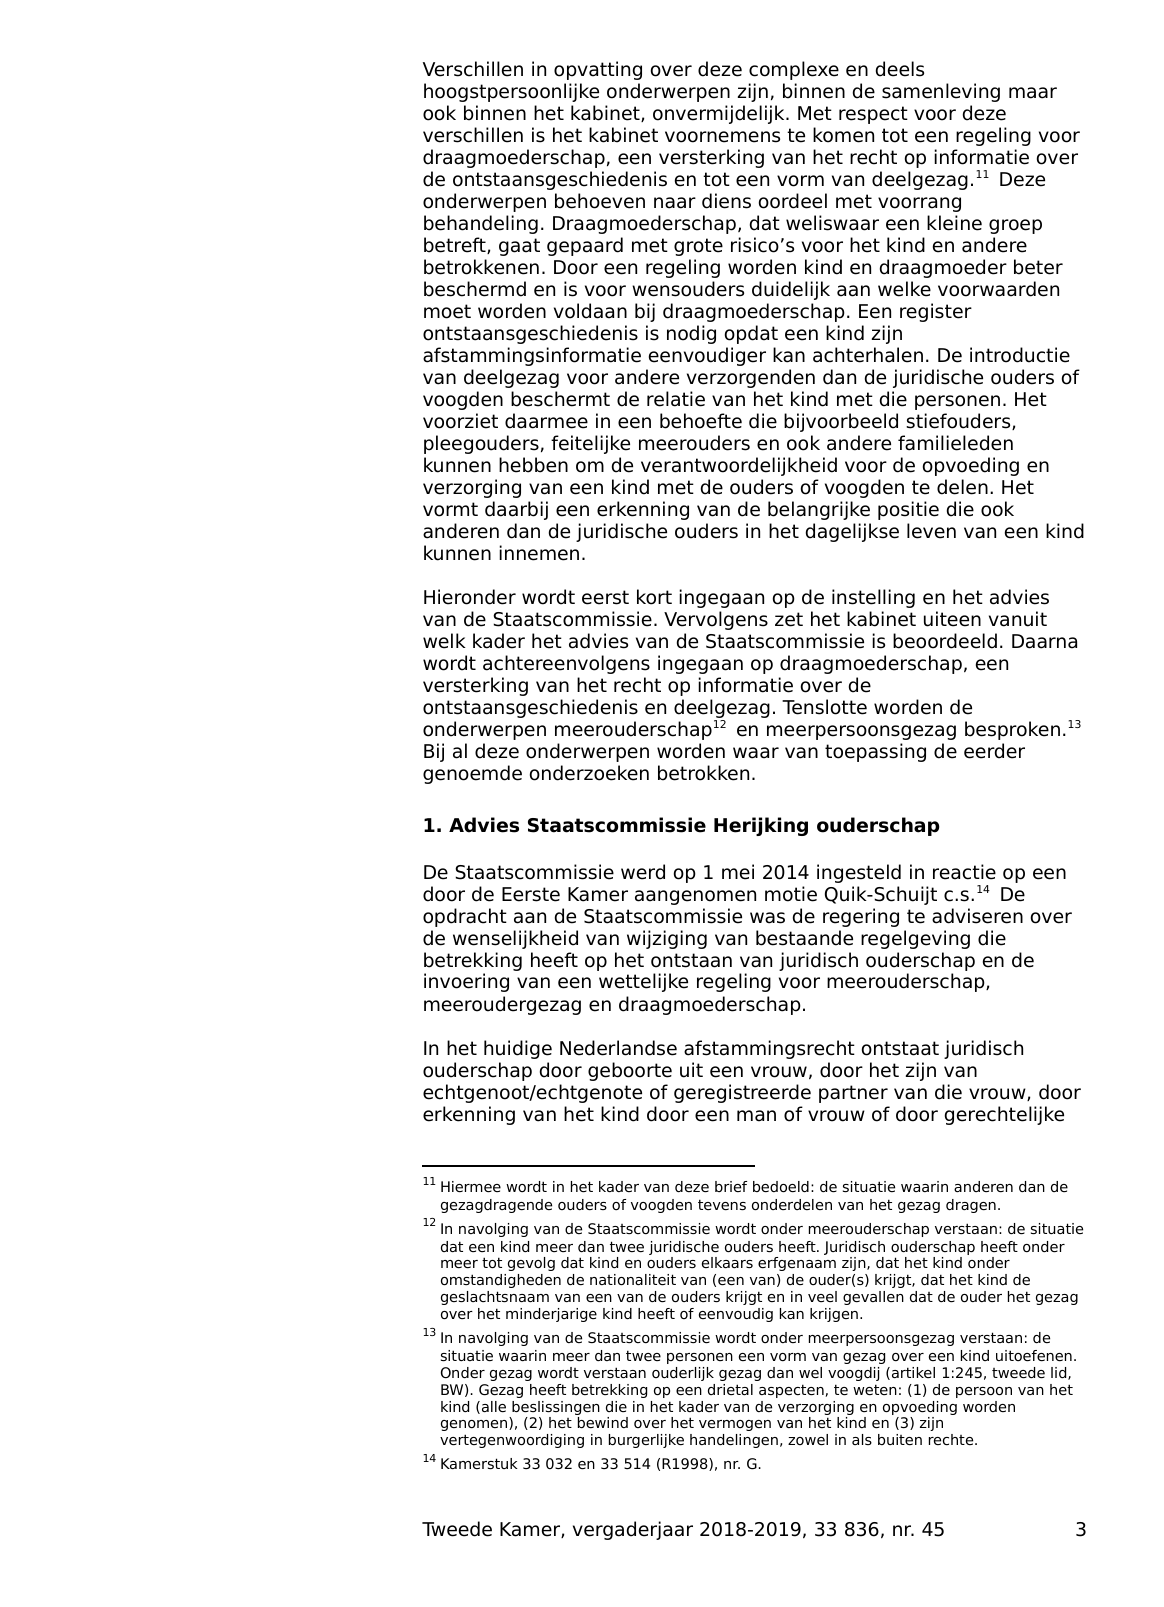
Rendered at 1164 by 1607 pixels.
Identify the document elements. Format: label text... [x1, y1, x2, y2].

text Hiermee wordt in het kader van deze brief bedoeld: de situatie waarin anderen dan de gezagdragende ouders of voogden tevens onderdelen van het gezag dragen. [422, 1175, 1087, 1214]
text Hieronder wordt eerst kort ingegaan op de instelling en het advies van de Staatscommissie. Vervolgens zet het kabinet uiteen vanuit welk kader het advies van de Staatscommissie is beoordeeld. Daarna wordt achtereenvolgens ingegaan op draagmoederschap, een versterking van het recht op informatie over de ontstaansgeschiedenis en deelgezag. Tenslotte worden de onderwerpen meerouderschap en meerpersoonsgezag besproken. Bij al deze onderwerpen worden waar van toepassing de eerder genoemde onderzoeken betrokken. [422, 587, 1087, 784]
text In navolging van de Staatscommissie wordt onder meerpersoonsgezag verstaan: de situatie waarin meer dan twee personen een vorm van gezag over een kind uitoefenen. Onder gezag wordt verstaan ouderlijk gezag dan wel voogdij (artikel 1:245, tweede lid, BW). Gezag heeft betrekking op een drietal aspecten, te weten: (1) de persoon van het kind (alle beslissingen die in het kader van de verzorging en opvoeding worden genomen), (2) het bewind over het vermogen van het kind en (3) zijn vertegenwoordiging in burgerlijke handelingen, zowel in als buiten rechte. [422, 1326, 1087, 1449]
text Kamerstuk 33 032 en 33 514 (R1998), nr. G. [422, 1452, 1087, 1474]
subtitle 1. Advies Staatscommissie Herijking ouderschap [422, 814, 1087, 837]
text De Staatscommissie werd op 1 mei 2014 ingesteld in reactie op een door de Eerste Kamer aangenomen motie Quik-Schuijt c.s. De opdracht aan de Staatscommissie was de regering te adviseren over de wenselijkheid van wijziging van bestaande regelgeving die betrekking heeft op het ontstaan van juridisch ouderschap en de invoering van een wettelijke regeling voor meerouderschap, meeroudergezag en draagmoederschap. [422, 862, 1087, 1015]
text In navolging van de Staatscommissie wordt onder meerouderschap verstaan: de situatie dat een kind meer dan twee juridische ouders heeft. Juridisch ouderschap heeft onder meer tot gevolg dat kind en ouders elkaars erfgenaam zijn, dat het kind onder omstandigheden de nationaliteit van (een van) de ouder(s) krijgt, dat het kind de geslachtsnaam van een van de ouders krijgt en in veel gevallen dat de ouder het gezag over het minderjarige kind heeft of eenvoudig kan krijgen. [422, 1217, 1087, 1323]
text Verschillen in opvatting over deze complexe en deels hoogstpersoonlijke onderwerpen zijn, binnen de samenleving maar ook binnen het kabinet, onvermijdelijk. Met respect voor deze verschillen is het kabinet voornemens te komen tot een regeling voor draagmoederschap, een versterking van het recht op informatie over de ontstaansgeschiedenis en tot een vorm van deelgezag. Deze onderwerpen behoeven naar diens oordeel met voorrang behandeling. Draagmoederschap, dat weliswaar een kleine groep betreft, gaat gepaard met grote risico’s voor het kind en andere betrokkenen. Door een regeling worden kind en draagmoeder beter beschermd en is voor wensouders duidelijk aan welke voorwaarden moet worden voldaan bij draagmoederschap. Een register ontstaansgeschiedenis is nodig opdat een kind zijn afstammingsinformatie eenvoudiger kan achterhalen. De introductie van deelgezag voor andere verzorgenden dan de juridische ouders of voogden beschermt de relatie van het kind met die personen. Het voorziet daarmee in een behoefte die bijvoorbeeld stiefouders, pleegouders, feitelijke meerouders en ook andere familieleden kunnen hebben om de verantwoordelijkheid voor de opvoeding en verzorging van een kind met de ouders of voogden te delen. Het vormt daarbij een erkenning van de belangrijke positie die ook anderen dan de juridische ouders in het dagelijkse leven van een kind kunnen innemen. [422, 59, 1087, 564]
text In het huidige Nederlandse afstammingsrecht ontstaat juridisch ouderschap door geboorte uit een vrouw, door het zijn van echtgenoot/echtgenote of geregistreerde partner van die vrouw, door erkenning van het kind door een man of vrouw of door gerechtelijke [422, 1038, 1087, 1126]
